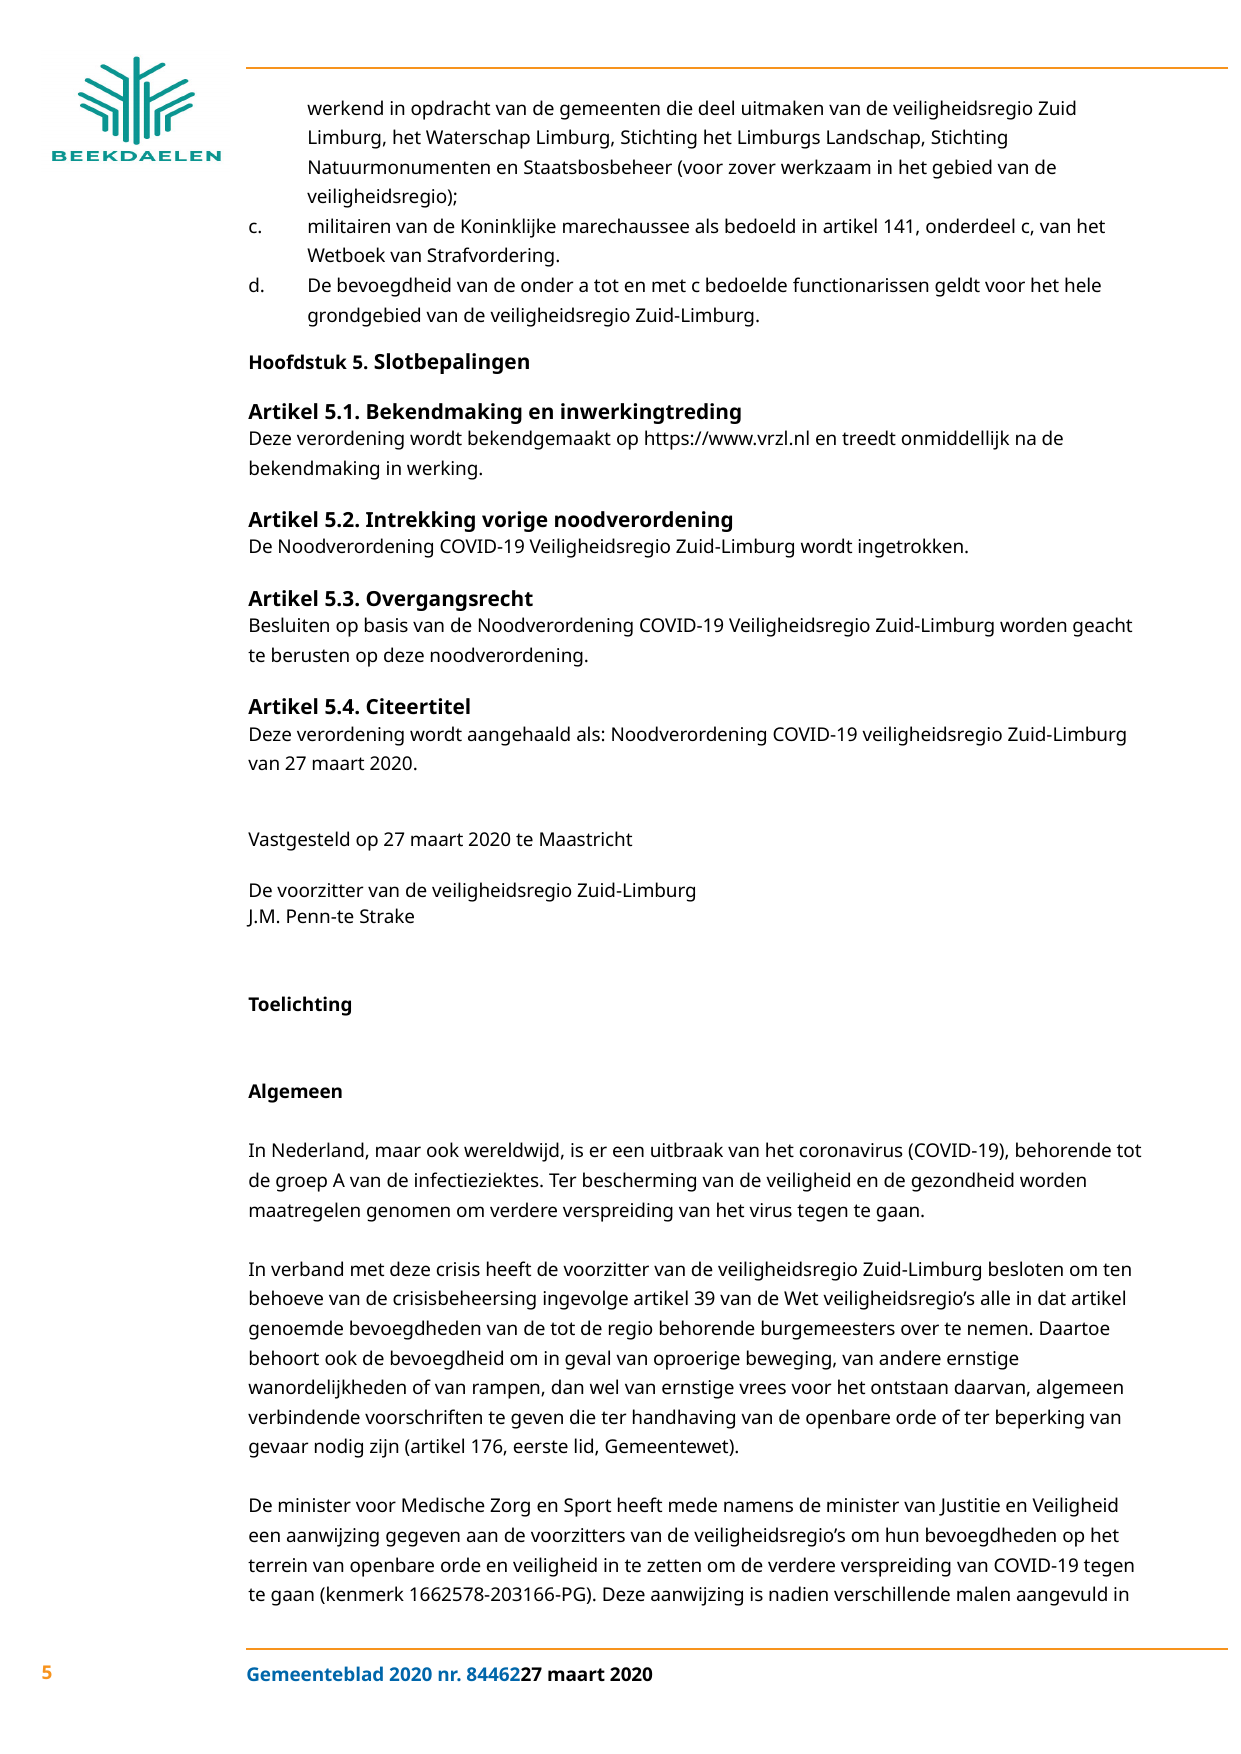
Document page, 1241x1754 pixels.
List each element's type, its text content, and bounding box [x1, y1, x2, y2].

text Artikel 5.3. Overgangsrecht [248, 584, 1152, 612]
text Deze verordening wordt aangehaald als: Noodverordening COVID-19 veiligheidsregio Zuid-Limburg van 27 maart 2020. [248, 721, 1152, 776]
text Artikel 5.1. Bekendmaking en inwerkingtreding [248, 397, 1152, 425]
text Deze verordening wordt bekendgemaakt op https://www.vrzl.nl en treedt onmiddellijk na de bekendmaking in werking. [248, 425, 1152, 481]
text Artikel 5.2. Intrekking vorige noodverordening [248, 505, 1152, 534]
text De minister voor Medische Zorg en Sport heeft mede namens de minister van Justitie en Veiligheid een aanwijzing gegeven aan de voorzitters van de veiligheidsregio’s om hun bevoegdheden op het terrein van openbare orde en veiligheid in te zetten om de verdere verspreiding van COVID-19 tegen te gaan (kenmerk 1662578-203166-PG). Deze aanwijzing is nadien verschillende malen aangevuld in [248, 1493, 1152, 1607]
text Hoofdstuk 5. Slotbepalingen [248, 347, 1152, 376]
text Artikel 5.4. Citeertitel [248, 692, 1152, 721]
text Besluiten op basis van de Noodverordening COVID-19 Veiligheidsregio Zuid-Limburg worden geacht te berusten op deze noodverordening. [248, 612, 1152, 668]
text In Nederland, maar ook wereldwijd, is er een uitbraak van het coronavirus (COVID-19), behorende tot de groep A van de infectieziektes. Ter bescherming van de veiligheid en de gezondheid worden maatregelen genomen om verdere verspreiding van het virus tegen te gaan. [248, 1138, 1152, 1223]
picture [41, 47, 231, 172]
text J.M. Penn-te Strake [248, 903, 1152, 929]
list militairen van de Koninklijke marechaussee als bedoeld in artikel 141, onderdeel c, van het Wetboek van Strafvordering. [248, 213, 1152, 268]
text Toelichting [248, 980, 1152, 1020]
text Algemeen [248, 1078, 1152, 1104]
text In verband met deze crisis heeft de voorzitter van de veiligheidsregio Zuid-Limburg besloten om ten behoeve van de crisisbeheersing ingevolge artikel 39 van de Wet veiligheidsregio’s alle in dat artikel genoemde bevoegdheden van de tot de regio behorende burgemeesters over te nemen. Daartoe behoort ook de bevoegdheid om in geval van oproerige beweging, van andere ernstige wanordelijkheden of van rampen, dan wel van ernstige vrees voor het ontstaan daarvan, algemeen verbindende voorschriften te geven die ter handhaving van de openbare orde of ter beperking van gevaar nodig zijn (artikel 176, eerste lid, Gemeentewet). [248, 1256, 1152, 1459]
text De voorzitter van de veiligheidsregio Zuid-Limburg [248, 877, 1152, 903]
list werkend in opdracht van de gemeenten die deel uitmaken van de veiligheidsregio Zuid Limburg, het Waterschap Limburg, Stichting het Limburgs Landschap, Stichting Natuurmonumenten en Staatsbosbeheer (voor zover werkzaam in het gebied van de veiligheidsregio); [248, 95, 1152, 209]
text De Noodverordening COVID-19 Veiligheidsregio Zuid-Limburg wordt ingetrokken. [248, 534, 1152, 559]
text Vastgesteld op 27 maart 2020 te Maastricht [248, 826, 1152, 851]
list De bevoegdheid van de onder a tot en met c bedoelde functionarissen geldt voor het hele grondgebied van de veiligheidsregio Zuid-Limburg. [248, 272, 1152, 328]
